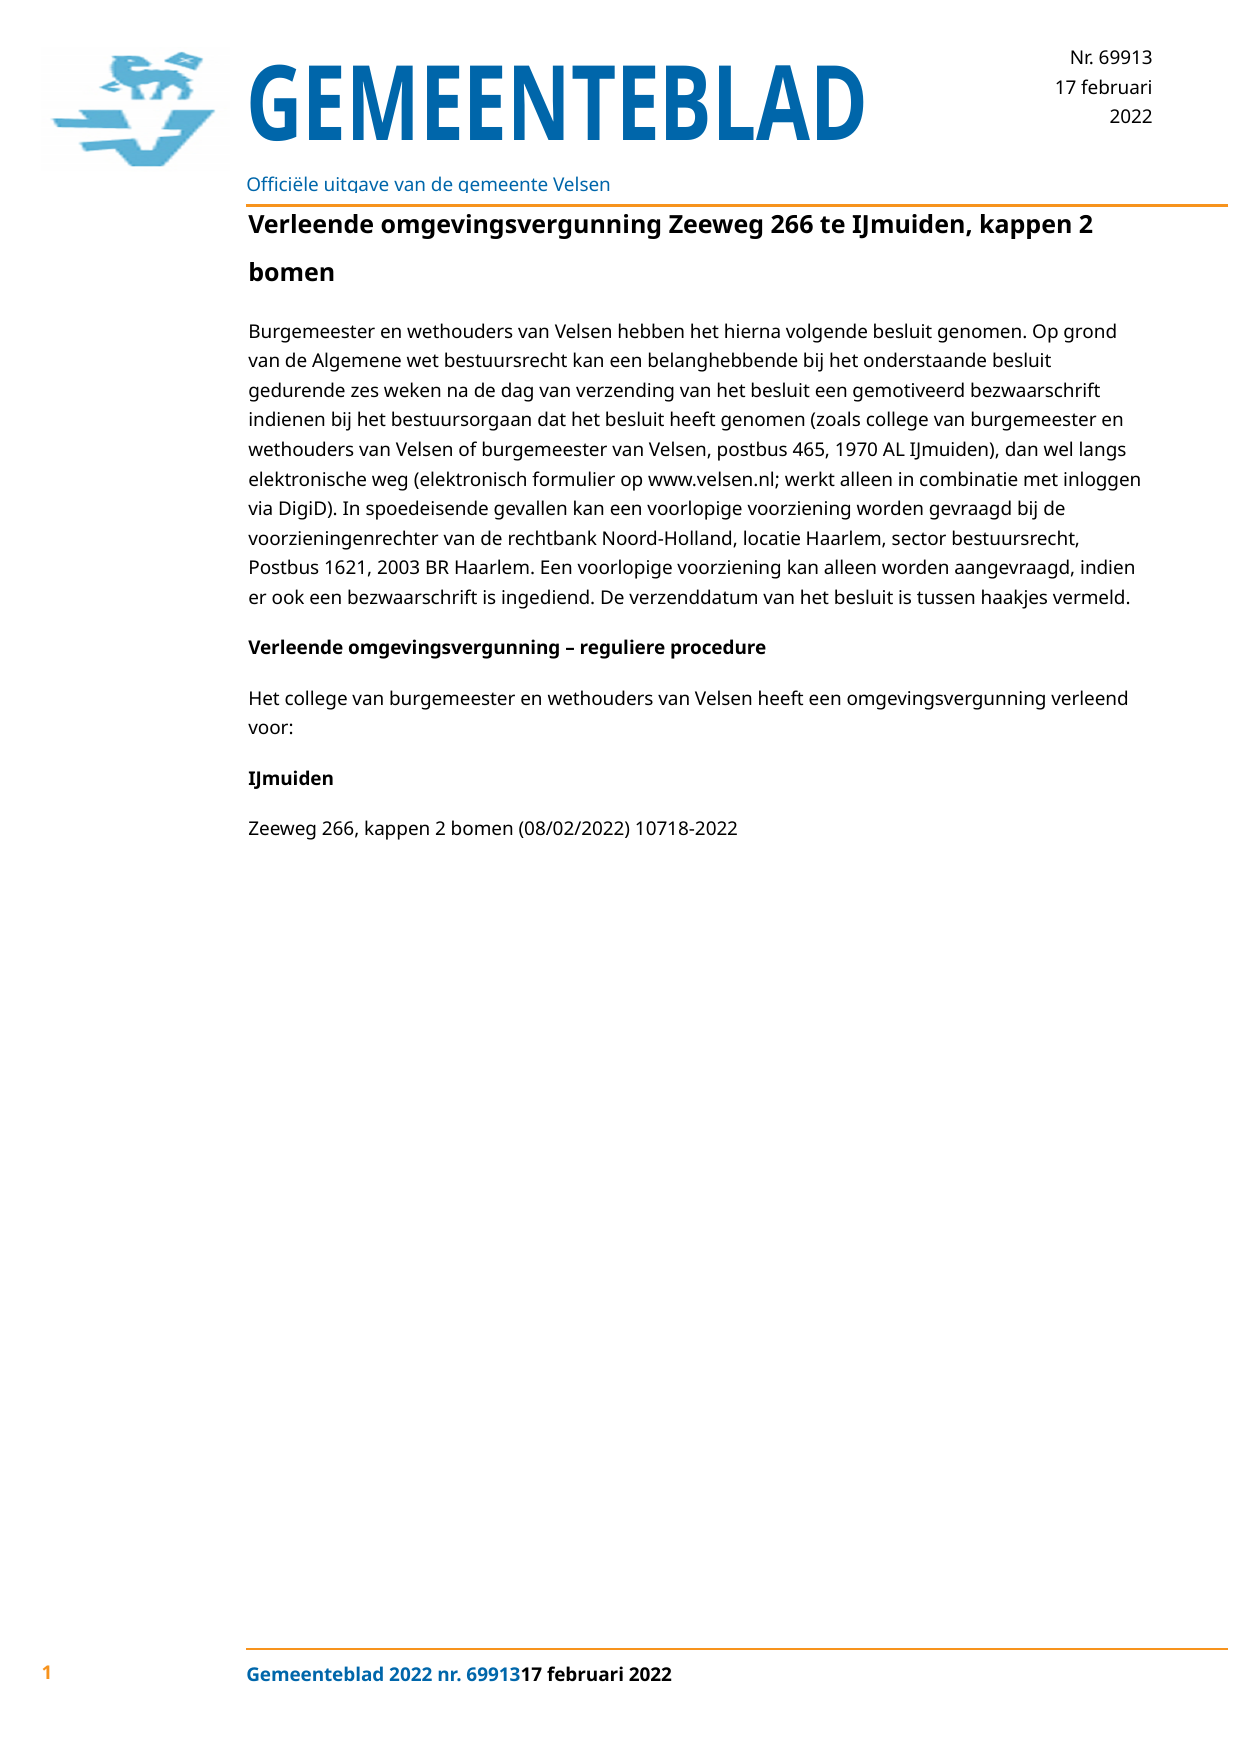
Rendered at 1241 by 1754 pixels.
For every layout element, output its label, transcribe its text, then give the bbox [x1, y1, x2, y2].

picture [41, 47, 231, 172]
text Verleende omgevingsvergunning Zeeweg 266 te IJmuiden, kappen 2 bomen [248, 207, 1152, 288]
text Verleende omgevingsvergunning – reguliere procedure [248, 634, 1152, 660]
text IJmuiden [248, 765, 1152, 791]
text Zeeweg 266, kappen 2 bomen (08/02/2022) 10718-2022 [248, 815, 1152, 841]
text Het college van burgemeester en wethouders van Velsen heeft een omgevingsvergunning verleend voor: [248, 685, 1152, 740]
text Burgemeester en wethouders van Velsen hebben het hierna volgende besluit genomen. Op grond van de Algemene wet bestuursrecht kan een belanghebbende bij het onderstaande besluit gedurende zes weken na de dag van verzending van het besluit een gemotiveerd bezwaarschrift indienen bij het bestuursorgaan dat het besluit heeft genomen (zoals college van burgemeester en wethouders van Velsen of burgemeester van Velsen, postbus 465, 1970 AL IJmuiden), dan wel langs elektronische weg (elektronisch formulier op www.velsen.nl; werkt alleen in combinatie met inloggen via DigiD). In spoedeisende gevallen kan een voorlopige voorziening worden gevraagd bij de voorzieningenrechter van de rechtbank Noord-Holland, locatie Haarlem, sector bestuursrecht, Postbus 1621, 2003 BR Haarlem. Een voorlopige voorziening kan alleen worden aangevraagd, indien er ook een bezwaarschrift is ingediend. De verzenddatum van het besluit is tussen haakjes vermeld. [248, 318, 1152, 610]
